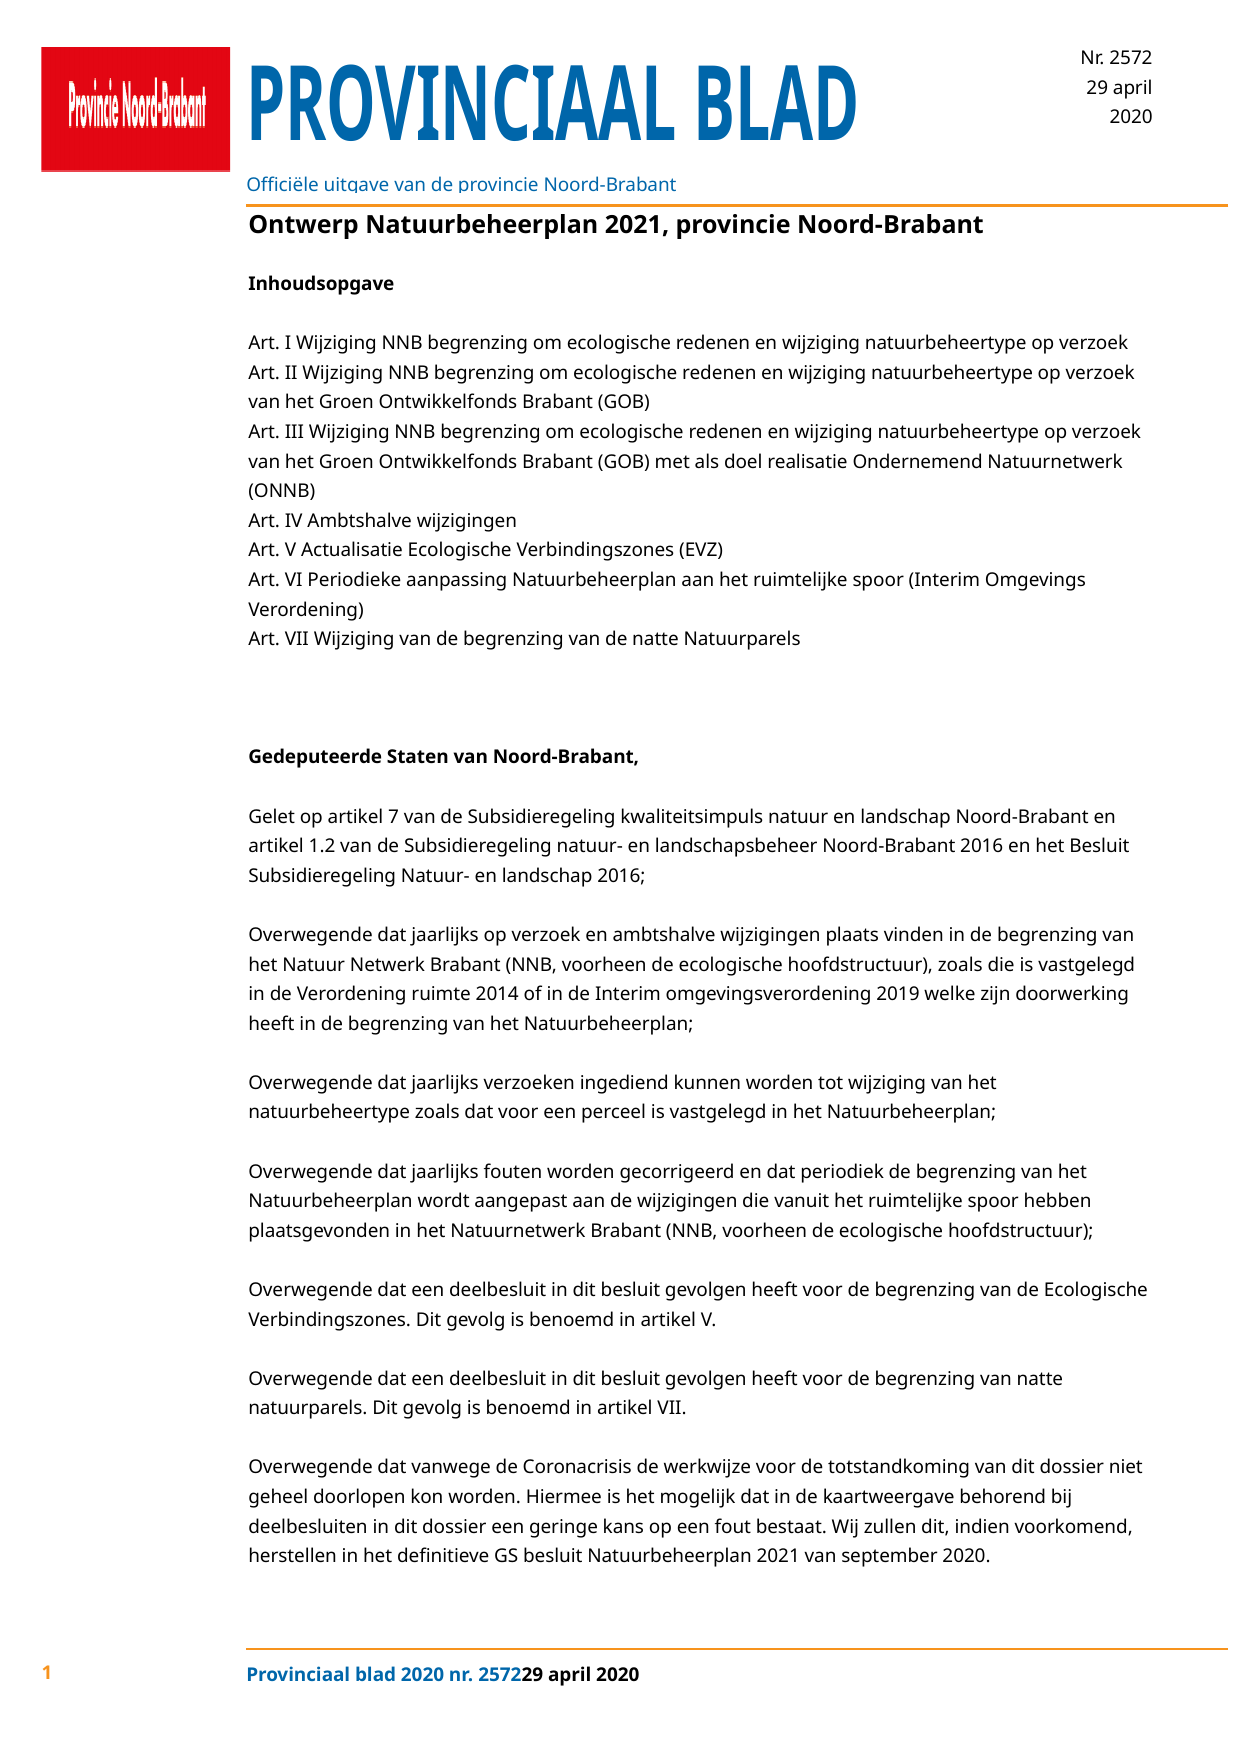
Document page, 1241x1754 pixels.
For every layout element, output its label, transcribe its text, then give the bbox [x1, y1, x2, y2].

picture [41, 47, 231, 172]
text Art. IV Ambtshalve wijzigingen [248, 507, 1152, 533]
text Overwegende dat jaarlijks op verzoek en ambtshalve wijzigingen plaats vinden in de begrenzing van het Natuur Netwerk Brabant (NNB, voorheen de ecologische hoofdstructuur), zoals die is vastgelegd in de Verordening ruimte 2014 of in de Interim omgevingsverordening 2019 welke zijn doorwerking heeft in de begrenzing van het Natuurbeheerplan; [248, 921, 1152, 1036]
text Art. III Wijziging NNB begrenzing om ecologische redenen en wijziging natuurbeheertype op verzoek van het Groen Ontwikkelfonds Brabant (GOB) met als doel realisatie Ondernemend Natuurnetwerk (ONNB) [248, 418, 1152, 503]
text Overwegende dat jaarlijks fouten worden gecorrigeerd en dat periodiek de begrenzing van het Natuurbeheerplan wordt aangepast aan de wijzigingen die vanuit het ruimtelijke spoor hebben plaatsgevonden in het Natuurnetwerk Brabant (NNB, voorheen de ecologische hoofdstructuur); [248, 1158, 1152, 1243]
text Art. V Actualisatie Ecologische Verbindingszones (EVZ) [248, 537, 1152, 562]
text Art. I Wijziging NNB begrenzing om ecologische redenen en wijziging natuurbeheertype op verzoek [248, 329, 1152, 355]
text Art. II Wijziging NNB begrenzing om ecologische redenen en wijziging natuurbeheertype op verzoek van het Groen Ontwikkelfonds Brabant (GOB) [248, 359, 1152, 414]
text Art. VI Periodieke aanpassing Natuurbeheerplan aan het ruimtelijke spoor (Interim Omgevings Verordening) [248, 566, 1152, 621]
text Gedeputeerde Staten van Noord-Brabant, [248, 744, 1152, 769]
text Overwegende dat een deelbesluit in dit besluit gevolgen heeft voor de begrenzing van de Ecologische Verbindingszones. Dit gevolg is benoemd in artikel V. [248, 1276, 1152, 1331]
text Art. VII Wijziging van de begrenzing van de natte Natuurparels [248, 625, 1152, 651]
text Ontwerp Natuurbeheerplan 2021, provincie Noord-Brabant [248, 207, 1152, 241]
text Overwegende dat jaarlijks verzoeken ingediend kunnen worden tot wijziging van het natuurbeheertype zoals dat voor een perceel is vastgelegd in het Natuurbeheerplan; [248, 1069, 1152, 1124]
text Gelet op artikel 7 van de Subsidieregeling kwaliteitsimpuls natuur en landschap Noord-Brabant en artikel 1.2 van de Subsidieregeling natuur- en landschapsbeheer Noord-Brabant 2016 en het Besluit Subsidieregeling Natuur- en landschap 2016; [248, 803, 1152, 888]
text Inhoudsopgave [248, 270, 1152, 296]
text Overwegende dat een deelbesluit in dit besluit gevolgen heeft voor de begrenzing van natte natuurparels. Dit gevolg is benoemd in artikel VII. [248, 1365, 1152, 1420]
text Overwegende dat vanwege de Coronacrisis de werkwijze voor de totstandkoming van dit dossier niet geheel doorlopen kon worden. Hiermee is het mogelijk dat in de kaartweergave behorend bij deelbesluiten in dit dossier een geringe kans op een fout bestaat. Wij zullen dit, indien voorkomend, herstellen in het definitieve GS besluit Natuurbeheerplan 2021 van september 2020. [248, 1454, 1152, 1568]
